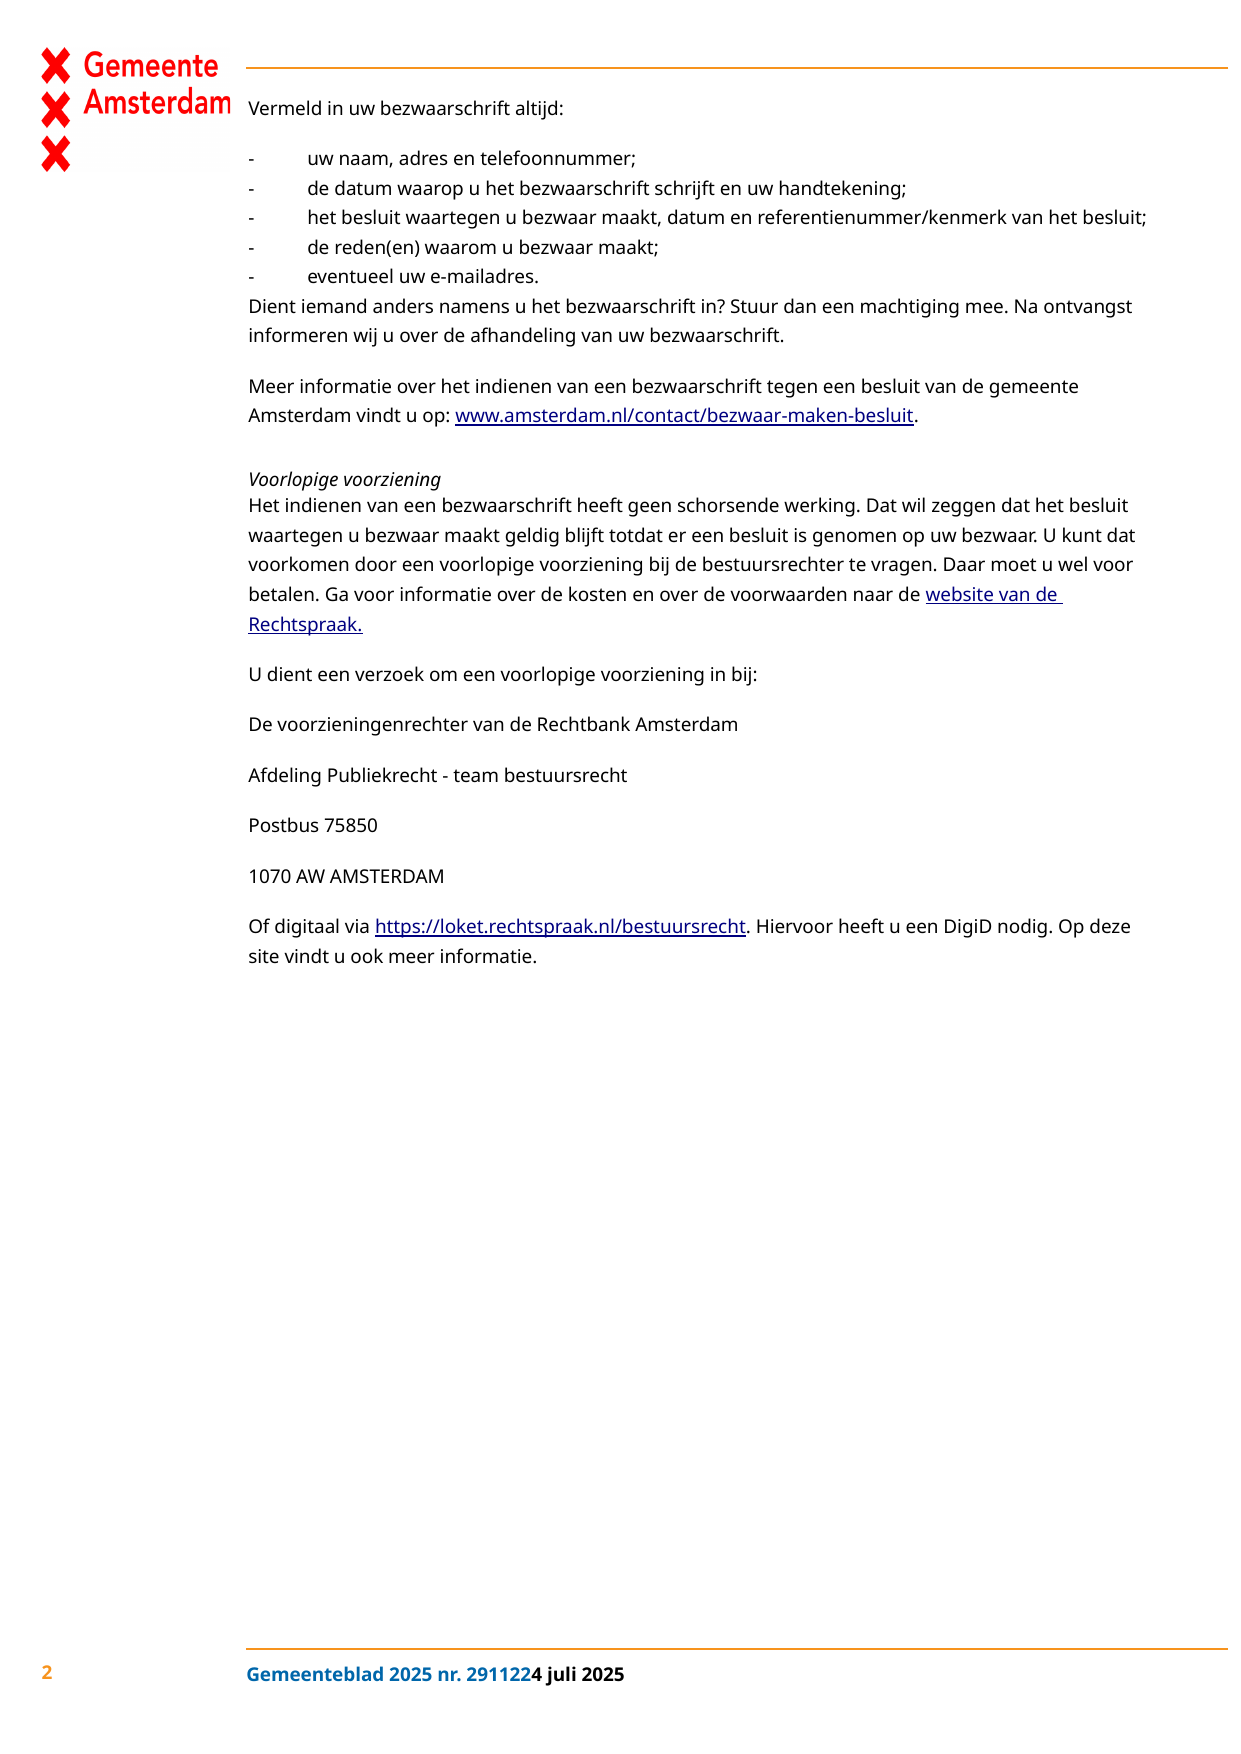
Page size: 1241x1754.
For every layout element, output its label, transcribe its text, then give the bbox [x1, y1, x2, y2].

text Of digitaal via https://loket.rechtspraak.nl/bestuursrecht. Hiervoor heeft u een DigiD nodig. Op deze site vindt u ook meer informatie. [248, 913, 1152, 968]
text De voorzieningenrechter van de Rechtbank Amsterdam [248, 712, 1152, 737]
list uw naam, adres en telefoonnummer; [248, 145, 1152, 171]
picture [41, 47, 231, 172]
text Afdeling Publiekrecht - team bestuursrecht [248, 762, 1152, 788]
text Vermeld in uw bezwaarschrift altijd: [248, 95, 1152, 121]
text Voorlopige voorziening [248, 467, 1152, 492]
list de reden(en) waarom u bezwaar maakt; [248, 234, 1152, 260]
text Postbus 75850 [248, 812, 1152, 838]
list de datum waarop u het bezwaarschrift schrijft en uw handtekening; [248, 175, 1152, 201]
text U dient een verzoek om een voorlopige voorziening in bij: [248, 661, 1152, 687]
text Meer informatie over het indienen van een bezwaarschrift tegen een besluit van de gemeente Amsterdam vindt u op: www.amsterdam.nl/contact/bezwaar-maken-besluit. [248, 373, 1152, 428]
list eventueel uw e-mailadres. [248, 263, 1152, 289]
list het besluit waartegen u bezwaar maakt, datum en referentienummer/kenmerk van het besluit; [248, 204, 1152, 230]
text Dient iemand anders namens u het bezwaarschrift in? Stuur dan een machtiging mee. Na ontvangst informeren wij u over de afhandeling van uw bezwaarschrift. [248, 293, 1152, 348]
text 1070 AW AMSTERDAM [248, 863, 1152, 888]
text Het indienen van een bezwaarschrift heeft geen schorsende werking. Dat wil zeggen dat het besluit waartegen u bezwaar maakt geldig blijft totdat er een besluit is genomen op uw bezwaar. U kunt dat voorkomen door een voorlopige voorziening bij de bestuursrechter te vragen. Daar moet u wel voor betalen. Ga voor informatie over de kosten en over de voorwaarden naar de website van de Rechtspraak. [248, 492, 1152, 636]
